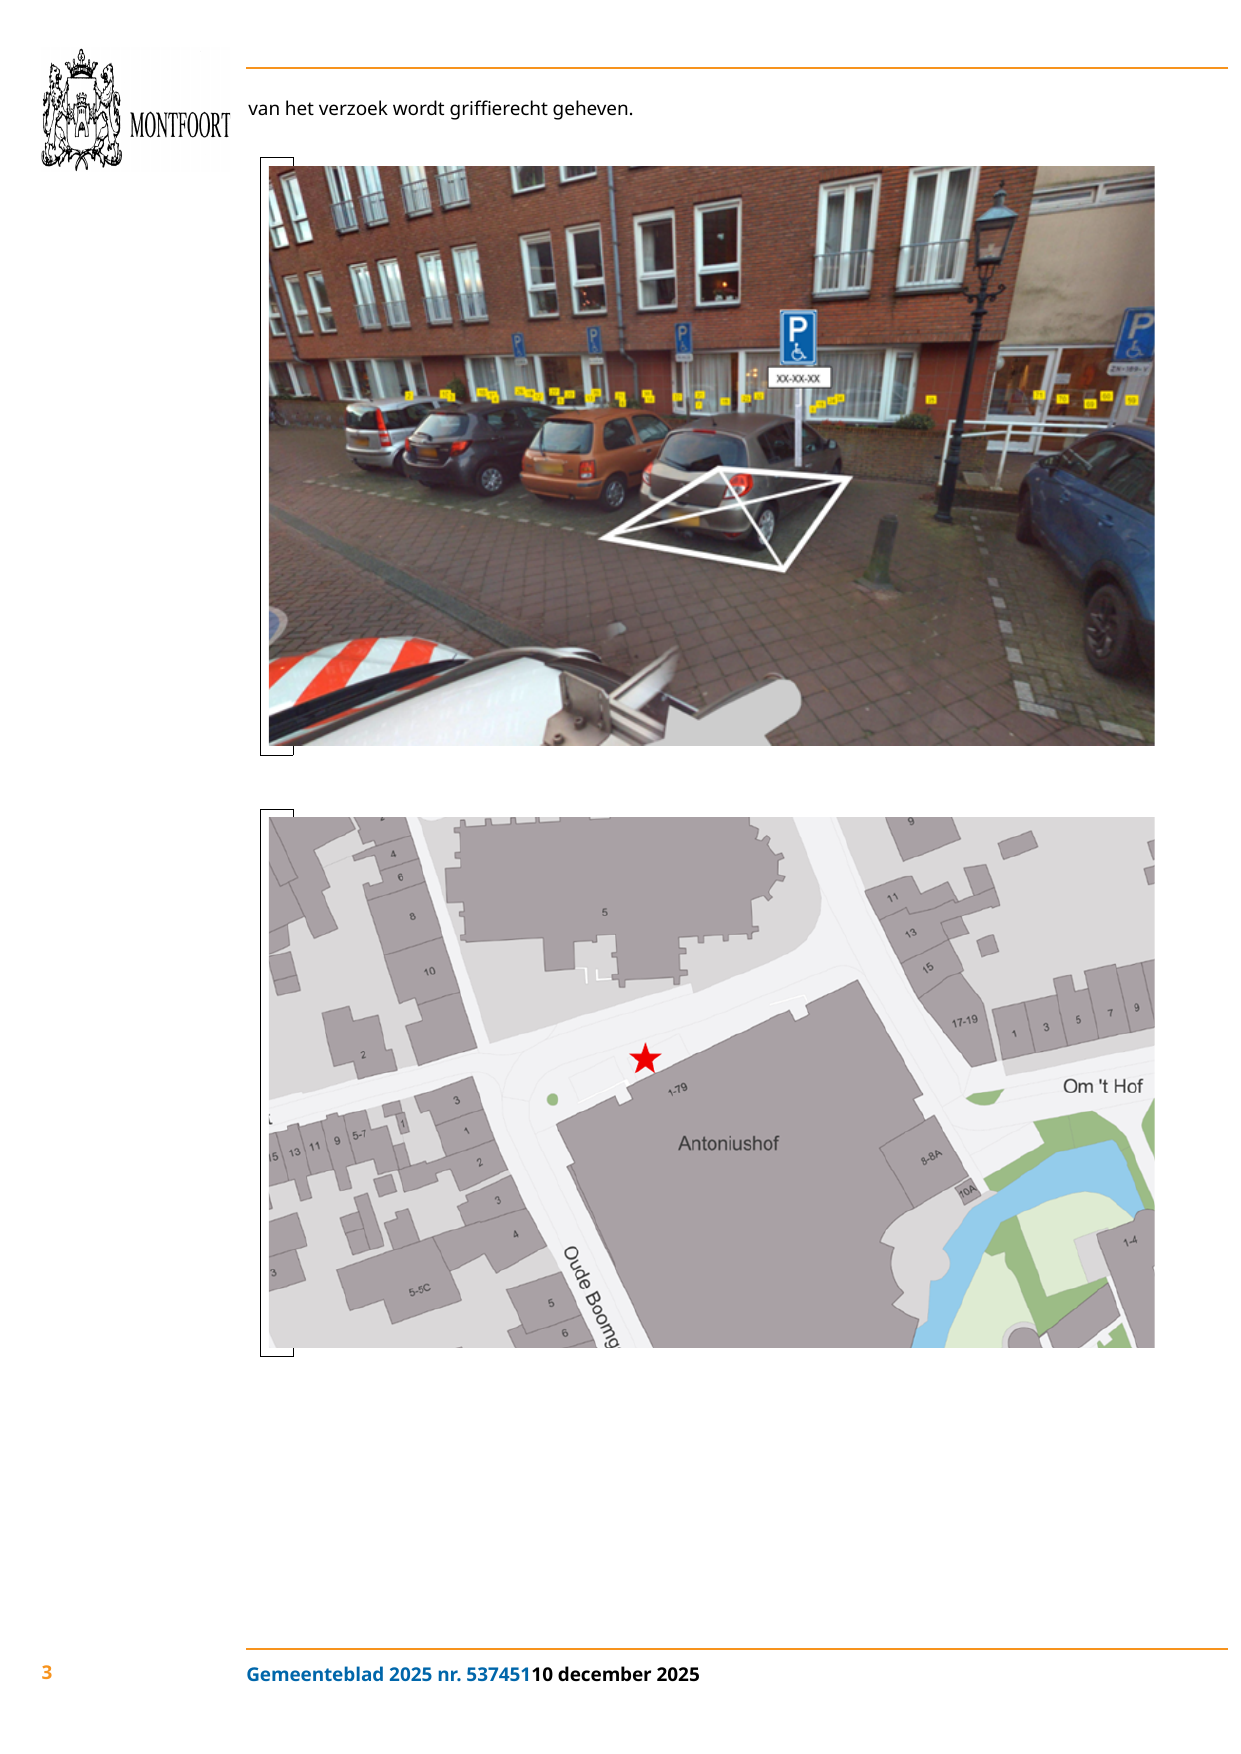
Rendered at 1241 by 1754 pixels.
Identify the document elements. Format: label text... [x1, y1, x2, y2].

picture [268, 817, 1155, 1348]
picture [41, 47, 231, 172]
picture [268, 166, 1155, 746]
text van het verzoek wordt griffierecht geheven. [248, 95, 1152, 121]
